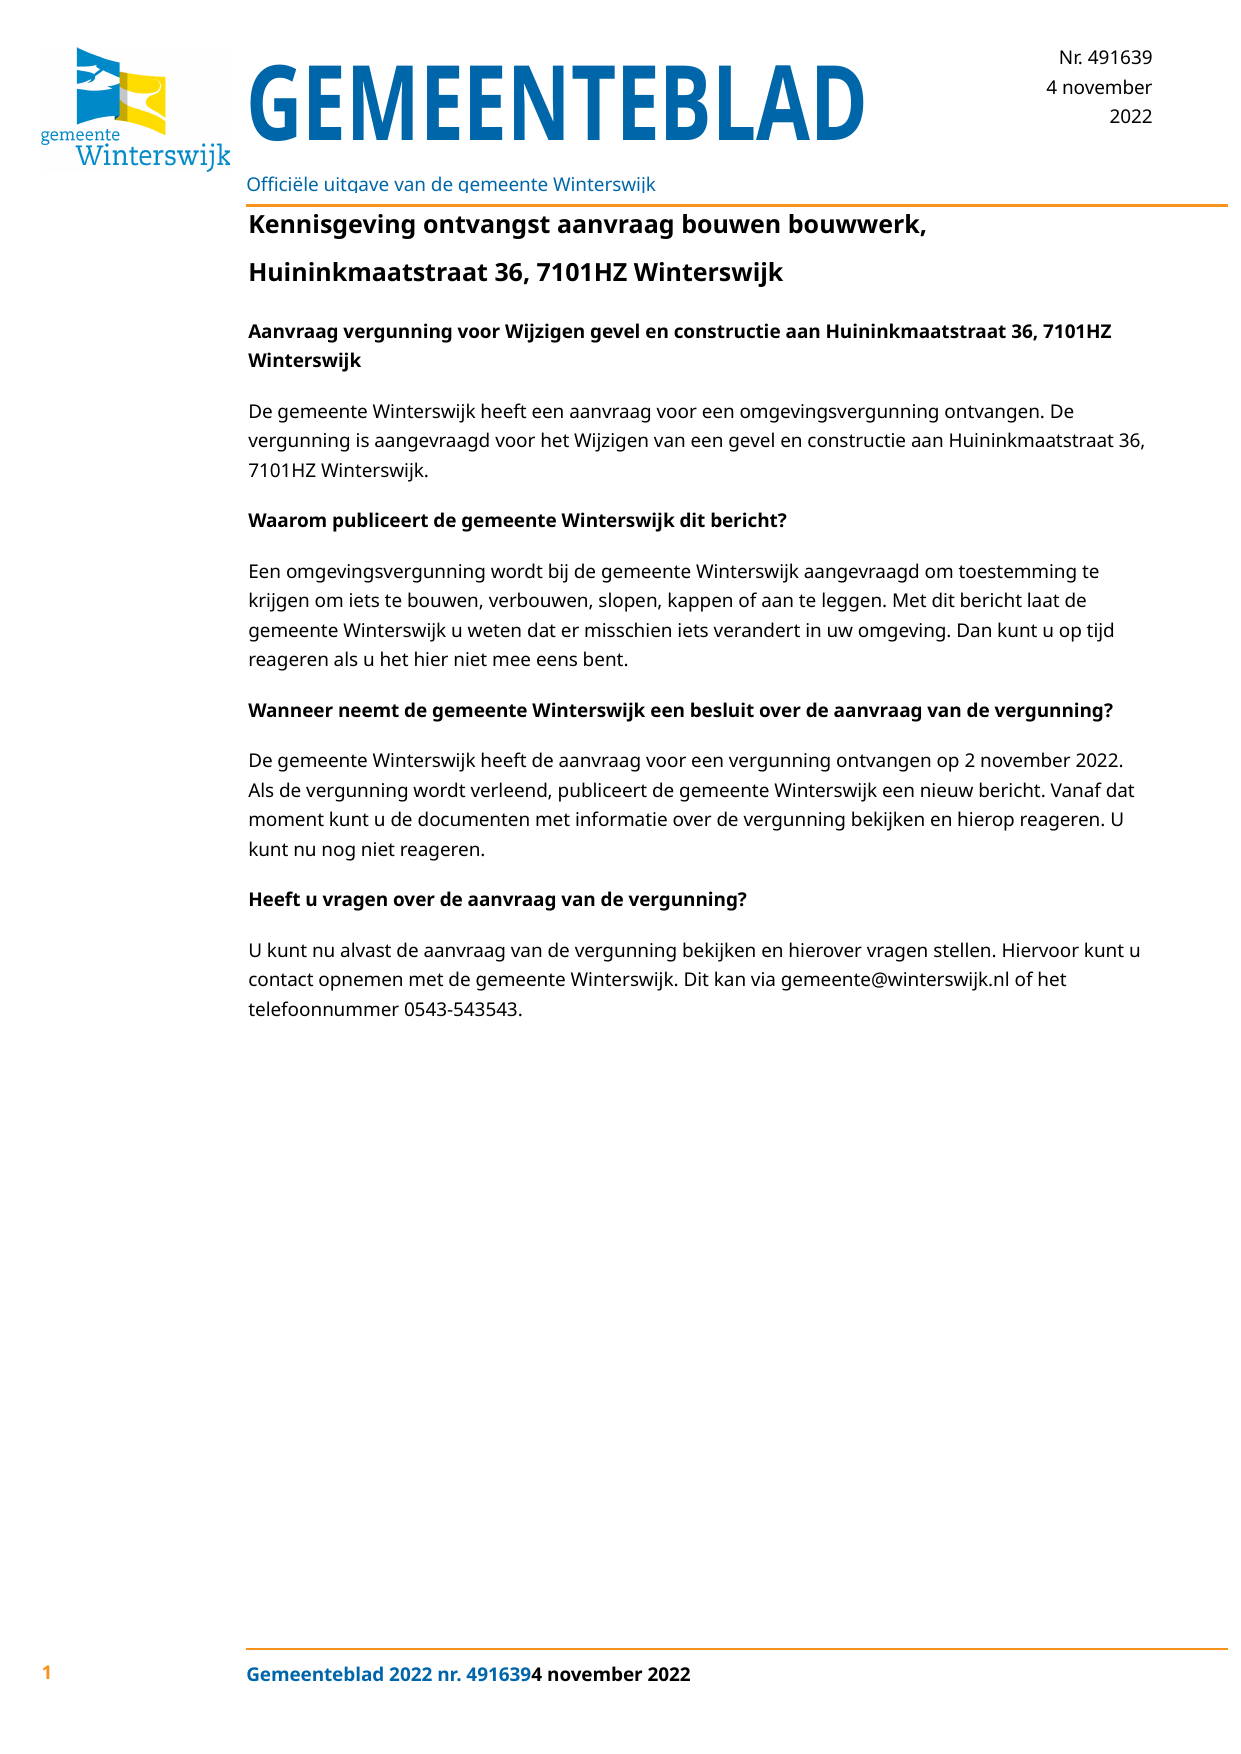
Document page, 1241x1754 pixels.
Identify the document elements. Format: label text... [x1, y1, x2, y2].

text U kunt nu alvast de aanvraag van de vergunning bekijken en hierover vragen stellen. Hiervoor kunt u contact opnemen met de gemeente Winterswijk. Dit kan via gemeente@winterswijk.nl of het telefoonnummer 0543-543543. [248, 937, 1152, 1022]
picture [41, 47, 231, 172]
text Een omgevingsvergunning wordt bij de gemeente Winterswijk aangevraagd om toestemming te krijgen om iets te bouwen, verbouwen, slopen, kappen of aan te leggen. Met dit bericht laat de gemeente Winterswijk u weten dat er misschien iets verandert in uw omgeving. Dan kunt u op tijd reageren als u het hier niet mee eens bent. [248, 558, 1152, 672]
text Waarom publiceert de gemeente Winterswijk dit bericht? [248, 507, 1152, 533]
text Heeft u vragen over de aanvraag van de vergunning? [248, 887, 1152, 912]
text De gemeente Winterswijk heeft de aanvraag voor een vergunning ontvangen op 2 november 2022. Als de vergunning wordt verleend, publiceert de gemeente Winterswijk een nieuw bericht. Vanaf dat moment kunt u de documenten met informatie over de vergunning bekijken en hierop reageren. U kunt nu nog niet reageren. [248, 747, 1152, 862]
picture [225, 153, 231, 162]
text Wanneer neemt de gemeente Winterswijk een besluit over de aanvraag van de vergunning? [248, 697, 1152, 723]
text Aanvraag vergunning voor Wijzigen gevel en constructie aan Huininkmaatstraat 36, 7101HZ Winterswijk [248, 318, 1152, 373]
text De gemeente Winterswijk heeft een aanvraag voor een omgevingsvergunning ontvangen. De vergunning is aangevraagd voor het Wijzigen van een gevel en constructie aan Huininkmaatstraat 36, 7101HZ Winterswijk. [248, 398, 1152, 483]
text Kennisgeving ontvangst aanvraag bouwen bouwwerk, Huininkmaatstraat 36, 7101HZ Winterswijk [248, 207, 1152, 288]
